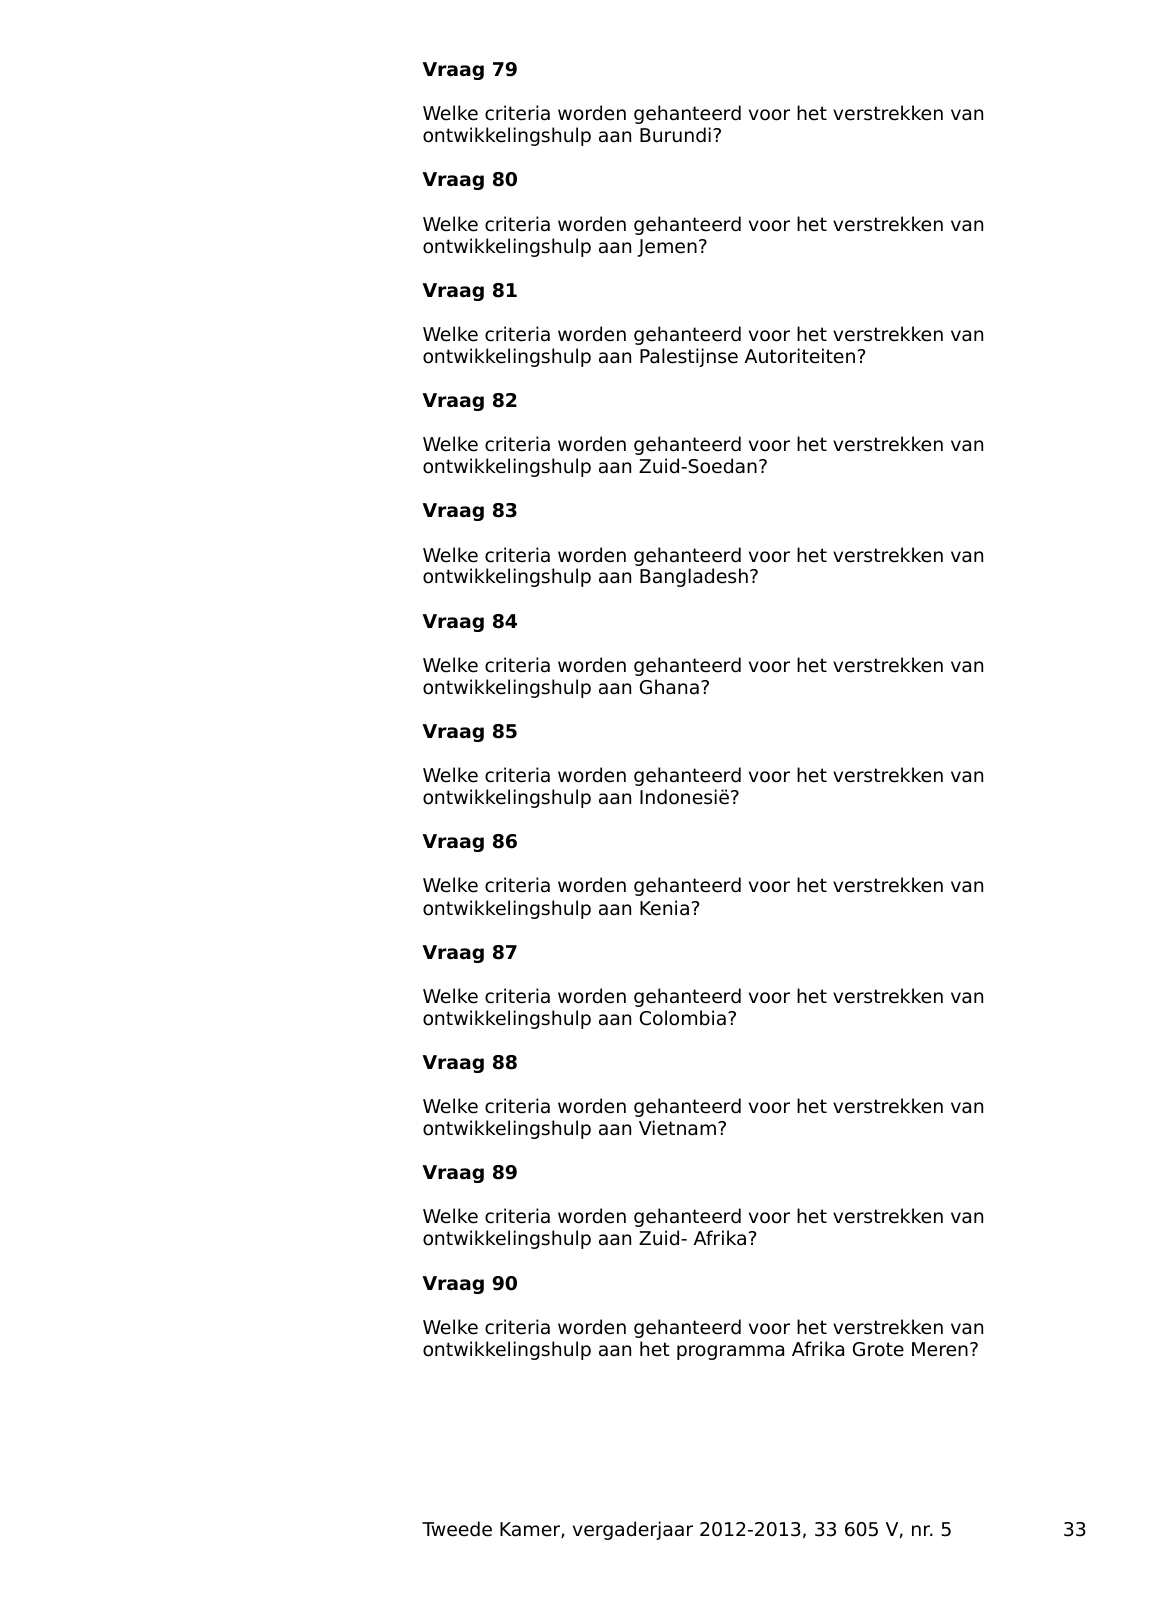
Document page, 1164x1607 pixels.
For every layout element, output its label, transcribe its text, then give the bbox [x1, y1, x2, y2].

text Welke criteria worden gehanteerd voor het verstrekken van ontwikkelingshulp aan Ghana? [422, 655, 1087, 699]
subtitle Vraag 82 [422, 390, 1087, 412]
subtitle Vraag 90 [422, 1272, 1087, 1294]
text Welke criteria worden gehanteerd voor het verstrekken van ontwikkelingshulp aan Kenia? [422, 875, 1087, 919]
text Welke criteria worden gehanteerd voor het verstrekken van ontwikkelingshulp aan Bangladesh? [422, 544, 1087, 588]
subtitle Vraag 83 [422, 500, 1087, 522]
subtitle Vraag 81 [422, 280, 1087, 302]
text Welke criteria worden gehanteerd voor het verstrekken van ontwikkelingshulp aan Palestijnse Autoriteiten? [422, 324, 1087, 368]
text Welke criteria worden gehanteerd voor het verstrekken van ontwikkelingshulp aan Zuid- Afrika? [422, 1206, 1087, 1250]
text Welke criteria worden gehanteerd voor het verstrekken van ontwikkelingshulp aan Zuid-Soedan? [422, 434, 1087, 478]
subtitle Vraag 88 [422, 1052, 1087, 1074]
text Welke criteria worden gehanteerd voor het verstrekken van ontwikkelingshulp aan het programma Afrika Grote Meren? [422, 1317, 1087, 1361]
subtitle Vraag 80 [422, 169, 1087, 191]
subtitle Vraag 79 [422, 59, 1087, 81]
subtitle Vraag 84 [422, 611, 1087, 633]
text Welke criteria worden gehanteerd voor het verstrekken van ontwikkelingshulp aan Indonesië? [422, 765, 1087, 809]
text Welke criteria worden gehanteerd voor het verstrekken van ontwikkelingshulp aan Vietnam? [422, 1096, 1087, 1140]
subtitle Vraag 85 [422, 721, 1087, 743]
text Welke criteria worden gehanteerd voor het verstrekken van ontwikkelingshulp aan Jemen? [422, 213, 1087, 257]
subtitle Vraag 87 [422, 942, 1087, 963]
text Welke criteria worden gehanteerd voor het verstrekken van ontwikkelingshulp aan Burundi? [422, 103, 1087, 147]
subtitle Vraag 86 [422, 831, 1087, 853]
subtitle Vraag 89 [422, 1162, 1087, 1184]
text Welke criteria worden gehanteerd voor het verstrekken van ontwikkelingshulp aan Colombia? [422, 986, 1087, 1030]
